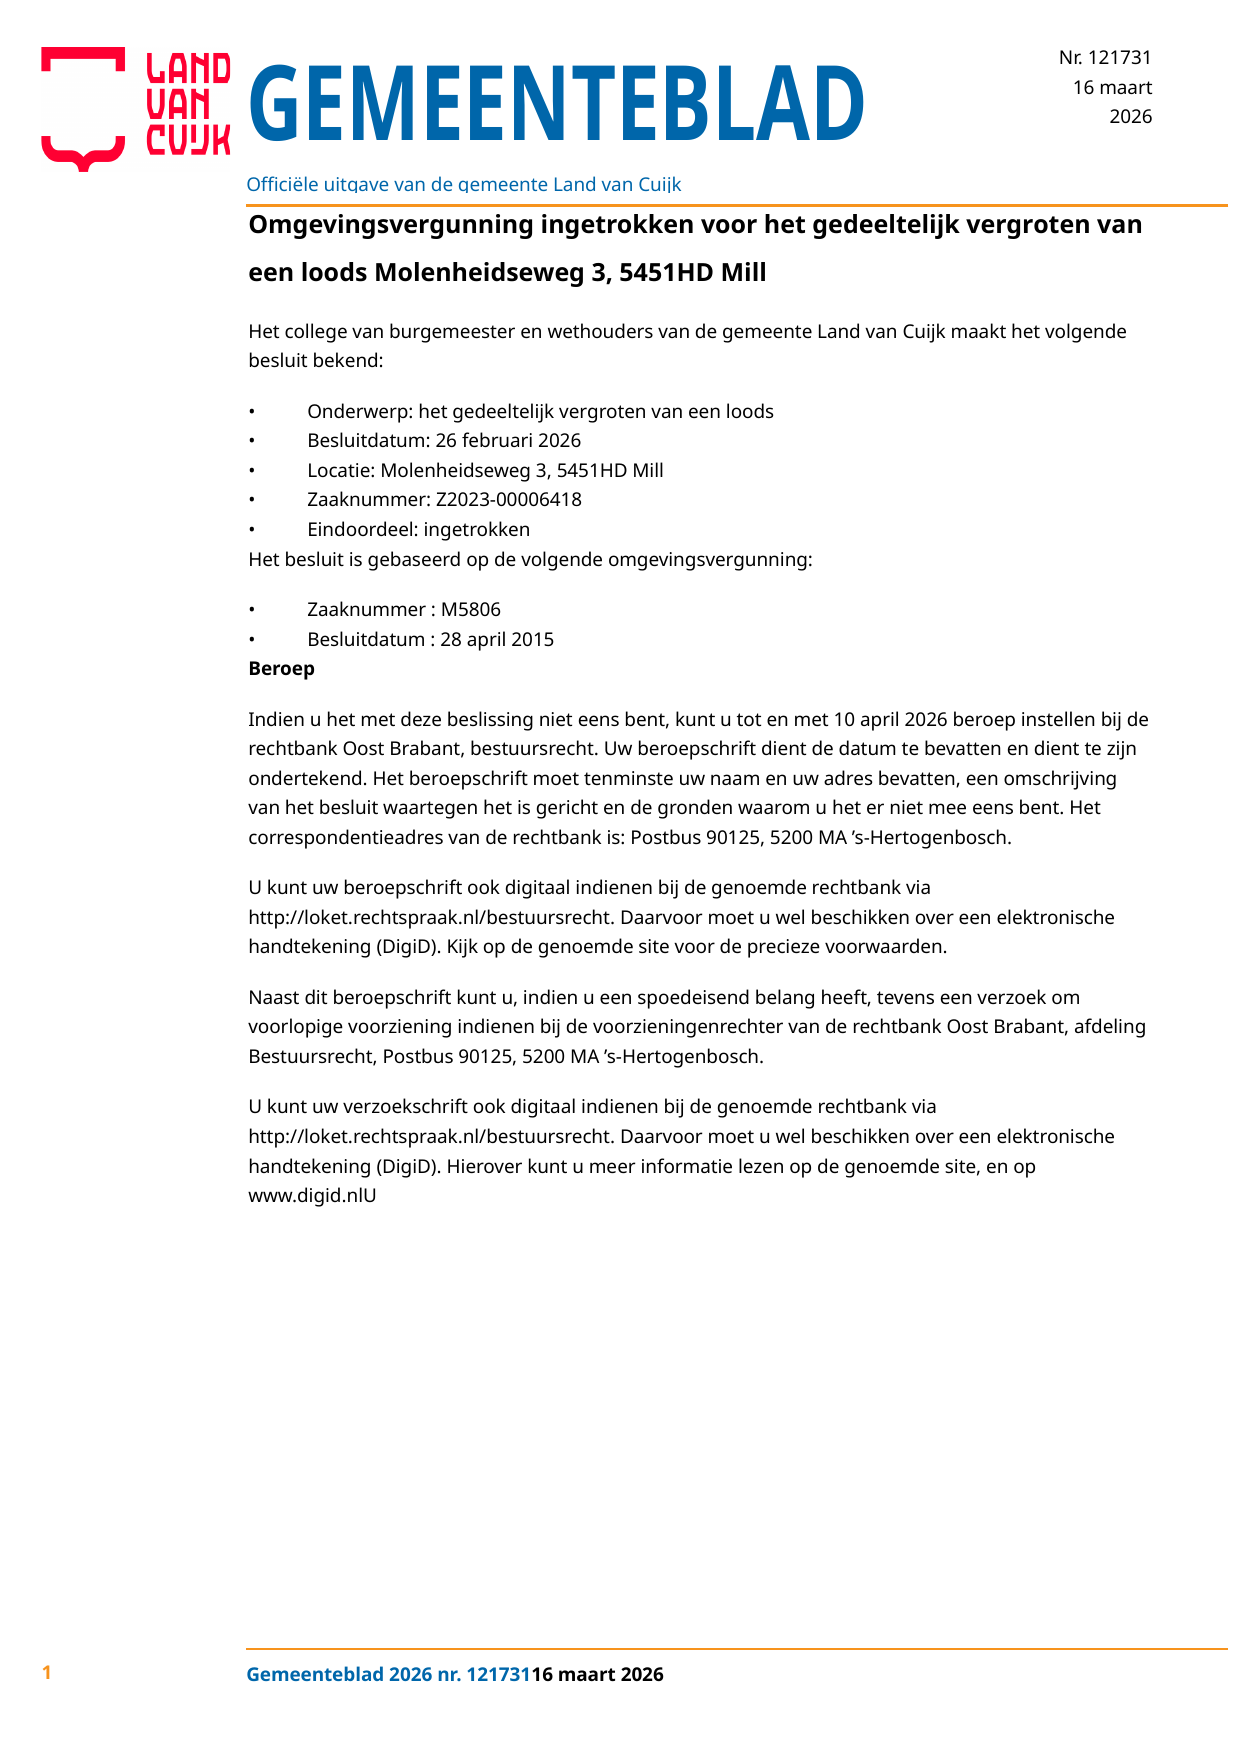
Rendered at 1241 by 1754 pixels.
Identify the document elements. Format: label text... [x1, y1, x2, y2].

text Het besluit is gebaseerd op de volgende omgevingsvergunning: [248, 546, 1152, 572]
list Locatie: Molenheidseweg 3, 5451HD Mill [248, 457, 1152, 483]
text Beroep [248, 655, 1152, 681]
list Onderwerp: het gedeeltelijk vergroten van een loods [248, 398, 1152, 424]
list Zaaknummer: Z2023-00006418 [248, 487, 1152, 512]
text U kunt uw beroepschrift ook digitaal indienen bij de genoemde rechtbank via http://loket.rechtspraak.nl/bestuursrecht. Daarvoor moet u wel beschikken over een elektronische handtekening (DigiD). Kijk op de genoemde site voor de precieze voorwaarden. [248, 874, 1152, 959]
list Besluitdatum: 26 februari 2026 [248, 427, 1152, 453]
picture [41, 47, 231, 172]
text Indien u het met deze beslissing niet eens bent, kunt u tot en met 10 april 2026 beroep instellen bij de rechtbank Oost Brabant, bestuursrecht. Uw beroepschrift dient de datum te bevatten en dient te zijn ondertekend. Het beroepschrift moet tenminste uw naam en uw adres bevatten, een omschrijving van het besluit waartegen het is gericht en de gronden waarom u het er niet mee eens bent. Het correspondentieadres van de rechtbank is: Postbus 90125, 5200 MA ’s-Hertogenbosch. [248, 706, 1152, 850]
text U kunt uw verzoekschrift ook digitaal indienen bij de genoemde rechtbank via http://loket.rechtspraak.nl/bestuursrecht. Daarvoor moet u wel beschikken over een elektronische handtekening (DigiD). Hierover kunt u meer informatie lezen op de genoemde site, en op www.digid.nlU [248, 1094, 1152, 1208]
list Eindoordeel: ingetrokken [248, 516, 1152, 542]
list Besluitdatum : 28 april 2015 [248, 626, 1152, 652]
list Zaaknummer : M5806 [248, 596, 1152, 622]
text Omgevingsvergunning ingetrokken voor het gedeeltelijk vergroten van een loods Molenheidseweg 3, 5451HD Mill [248, 207, 1152, 288]
text Het college van burgemeester en wethouders van de gemeente Land van Cuijk maakt het volgende besluit bekend: [248, 318, 1152, 373]
text Naast dit beroepschrift kunt u, indien u een spoedeisend belang heeft, tevens een verzoek om voorlopige voorziening indienen bij de voorzieningenrechter van de rechtbank Oost Brabant, afdeling Bestuursrecht, Postbus 90125, 5200 MA ’s-Hertogenbosch. [248, 984, 1152, 1069]
